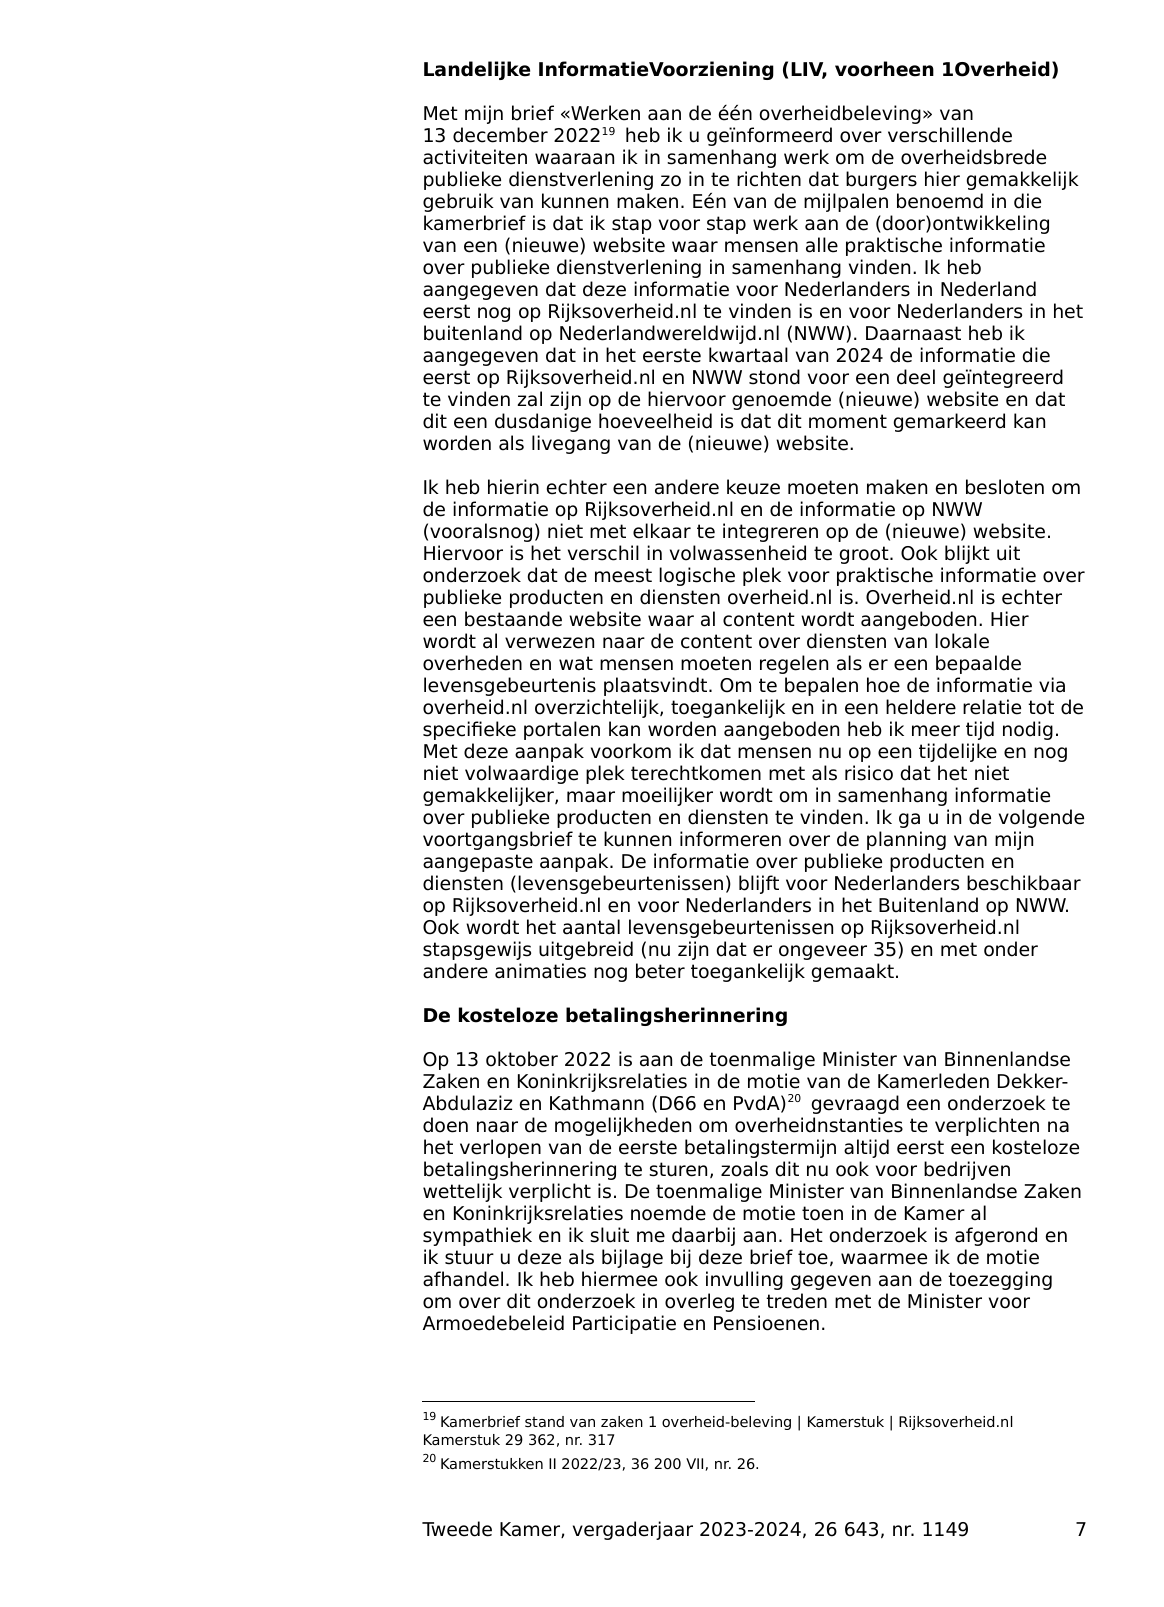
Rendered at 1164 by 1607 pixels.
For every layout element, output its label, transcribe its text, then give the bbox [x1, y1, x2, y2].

subtitle De kosteloze betalingsherinnering [422, 1005, 1087, 1027]
text Kamerstuk 29 362, nr. 317 [422, 1432, 1087, 1449]
subtitle Landelijke InformatieVoorziening (LIV, voorheen 1Overheid) [422, 59, 1087, 81]
text Kamerstukken II 2022/23, 36 200 VII, nr. 26. [422, 1452, 1087, 1474]
text Met mijn brief «Werken aan de één overheidbeleving» van 13 december 2022 heb ik u geïnformeerd over verschillende activiteiten waaraan ik in samenhang werk om de overheidsbrede publieke dienstverlening zo in te richten dat burgers hier gemakkelijk gebruik van kunnen maken. Eén van de mijlpalen benoemd in die kamerbrief is dat ik stap voor stap werk aan de (door)ontwikkeling van een (nieuwe) website waar mensen alle praktische informatie over publieke dienstverlening in samenhang vinden. Ik heb aangegeven dat deze informatie voor Nederlanders in Nederland eerst nog op Rijksoverheid.nl te vinden is en voor Nederlanders in het buitenland op Nederlandwereldwijd.nl (NWW). Daarnaast heb ik aangegeven dat in het eerste kwartaal van 2024 de informatie die eerst op Rijksoverheid.nl en NWW stond voor een deel geïntegreerd te vinden zal zijn op de hiervoor genoemde (nieuwe) website en dat dit een dusdanige hoeveelheid is dat dit moment gemarkeerd kan worden als livegang van de (nieuwe) website. [422, 103, 1087, 455]
text Ik heb hierin echter een andere keuze moeten maken en besloten om de informatie op Rijksoverheid.nl en de informatie op NWW (vooralsnog) niet met elkaar te integreren op de (nieuwe) website. Hiervoor is het verschil in volwassenheid te groot. Ook blijkt uit onderzoek dat de meest logische plek voor praktische informatie over publieke producten en diensten overheid.nl is. Overheid.nl is echter een bestaande website waar al content wordt aangeboden. Hier wordt al verwezen naar de content over diensten van lokale overheden en wat mensen moeten regelen als er een bepaalde levensgebeurtenis plaatsvindt. Om te bepalen hoe de informatie via overheid.nl overzichtelijk, toegankelijk en in een heldere relatie tot de specifieke portalen kan worden aangeboden heb ik meer tijd nodig. Met deze aanpak voorkom ik dat mensen nu op een tijdelijke en nog niet volwaardige plek terechtkomen met als risico dat het niet gemakkelijker, maar moeilijker wordt om in samenhang informatie over publieke producten en diensten te vinden. Ik ga u in de volgende voortgangsbrief te kunnen informeren over de planning van mijn aangepaste aanpak. De informatie over publieke producten en diensten (levensgebeurtenissen) blijft voor Nederlanders beschikbaar op Rijksoverheid.nl en voor Nederlanders in het Buitenland op NWW. Ook wordt het aantal levensgebeurtenissen op Rijksoverheid.nl stapsgewijs uitgebreid (nu zijn dat er ongeveer 35) en met onder andere animaties nog beter toegankelijk gemaakt. [422, 477, 1087, 983]
text Kamerbrief stand van zaken 1 overheid-beleving | Kamerstuk | Rijksoverheid.nl [422, 1410, 1087, 1432]
text Op 13 oktober 2022 is aan de toenmalige Minister van Binnenlandse Zaken en Koninkrijksrelaties in de motie van de Kamerleden Dekker-Abdulaziz en Kathmann (D66 en PvdA) gevraagd een onderzoek te doen naar de mogelijkheden om overheidnstanties te verplichten na het verlopen van de eerste betalingstermijn altijd eerst een kosteloze betalingsherinnering te sturen, zoals dit nu ook voor bedrijven wettelijk verplicht is. De toenmalige Minister van Binnenlandse Zaken en Koninkrijksrelaties noemde de motie toen in de Kamer al sympathiek en ik sluit me daarbij aan. Het onderzoek is afgerond en ik stuur u deze als bijlage bij deze brief toe, waarmee ik de motie afhandel. Ik heb hiermee ook invulling gegeven aan de toezegging om over dit onderzoek in overleg te treden met de Minister voor Armoedebeleid Participatie en Pensioenen. [422, 1049, 1087, 1335]
